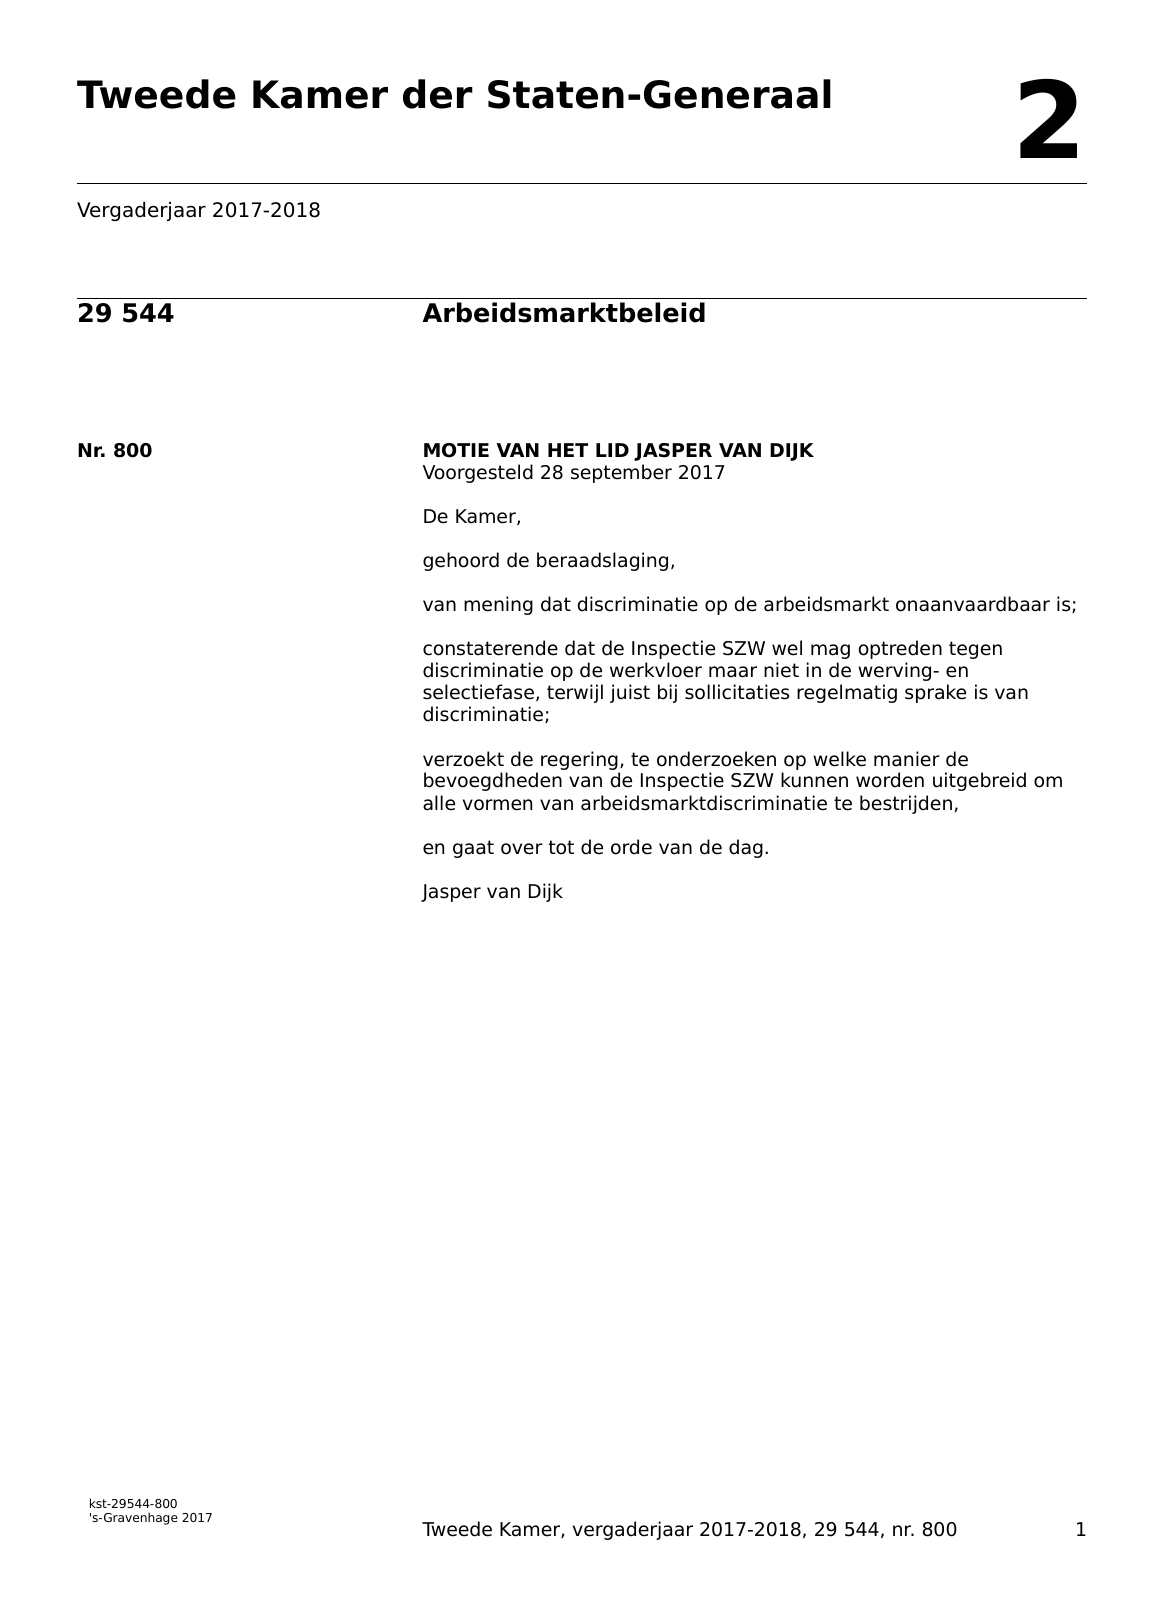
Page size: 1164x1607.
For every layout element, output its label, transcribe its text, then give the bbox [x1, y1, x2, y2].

text gehoord de beraadslaging, [422, 550, 1087, 572]
text constaterende dat de Inspectie SZW wel mag optreden tegen discriminatie op de werkvloer maar niet in de werving- en selectiefase, terwijl juist bij sollicitaties regelmatig sprake is van discriminatie; [422, 638, 1087, 726]
subtitle Nr. 800 MOTIE VAN HET LID JASPER VAN DIJK [77, 440, 1087, 462]
text De Kamer, [422, 506, 1087, 528]
text van mening dat discriminatie op de arbeidsmarkt onaanvaardbaar is; [422, 594, 1087, 616]
text en gaat over tot de orde van de dag. [422, 837, 1087, 858]
table_cell Vergaderjaar 2017-2018 [77, 184, 1087, 298]
text verzoekt de regering, te onderzoeken op welke manier de bevoegdheden van de Inspectie SZW kunnen worden uitgebreid om alle vormen van arbeidsmarktdiscriminatie te bestrijden, [422, 748, 1087, 814]
text kst-29544-800 [88, 1497, 323, 1511]
table_header Tweede Kamer der Staten-Generaal [77, 59, 886, 183]
subtitle 29 544 Arbeidsmarktbeleid [77, 299, 1087, 329]
text Jasper van Dijk [422, 881, 1087, 903]
text 's-Gravenhage 2017 [88, 1511, 323, 1525]
table_header 2 [886, 59, 1087, 183]
text Voorgesteld 28 september 2017 [422, 462, 1087, 484]
